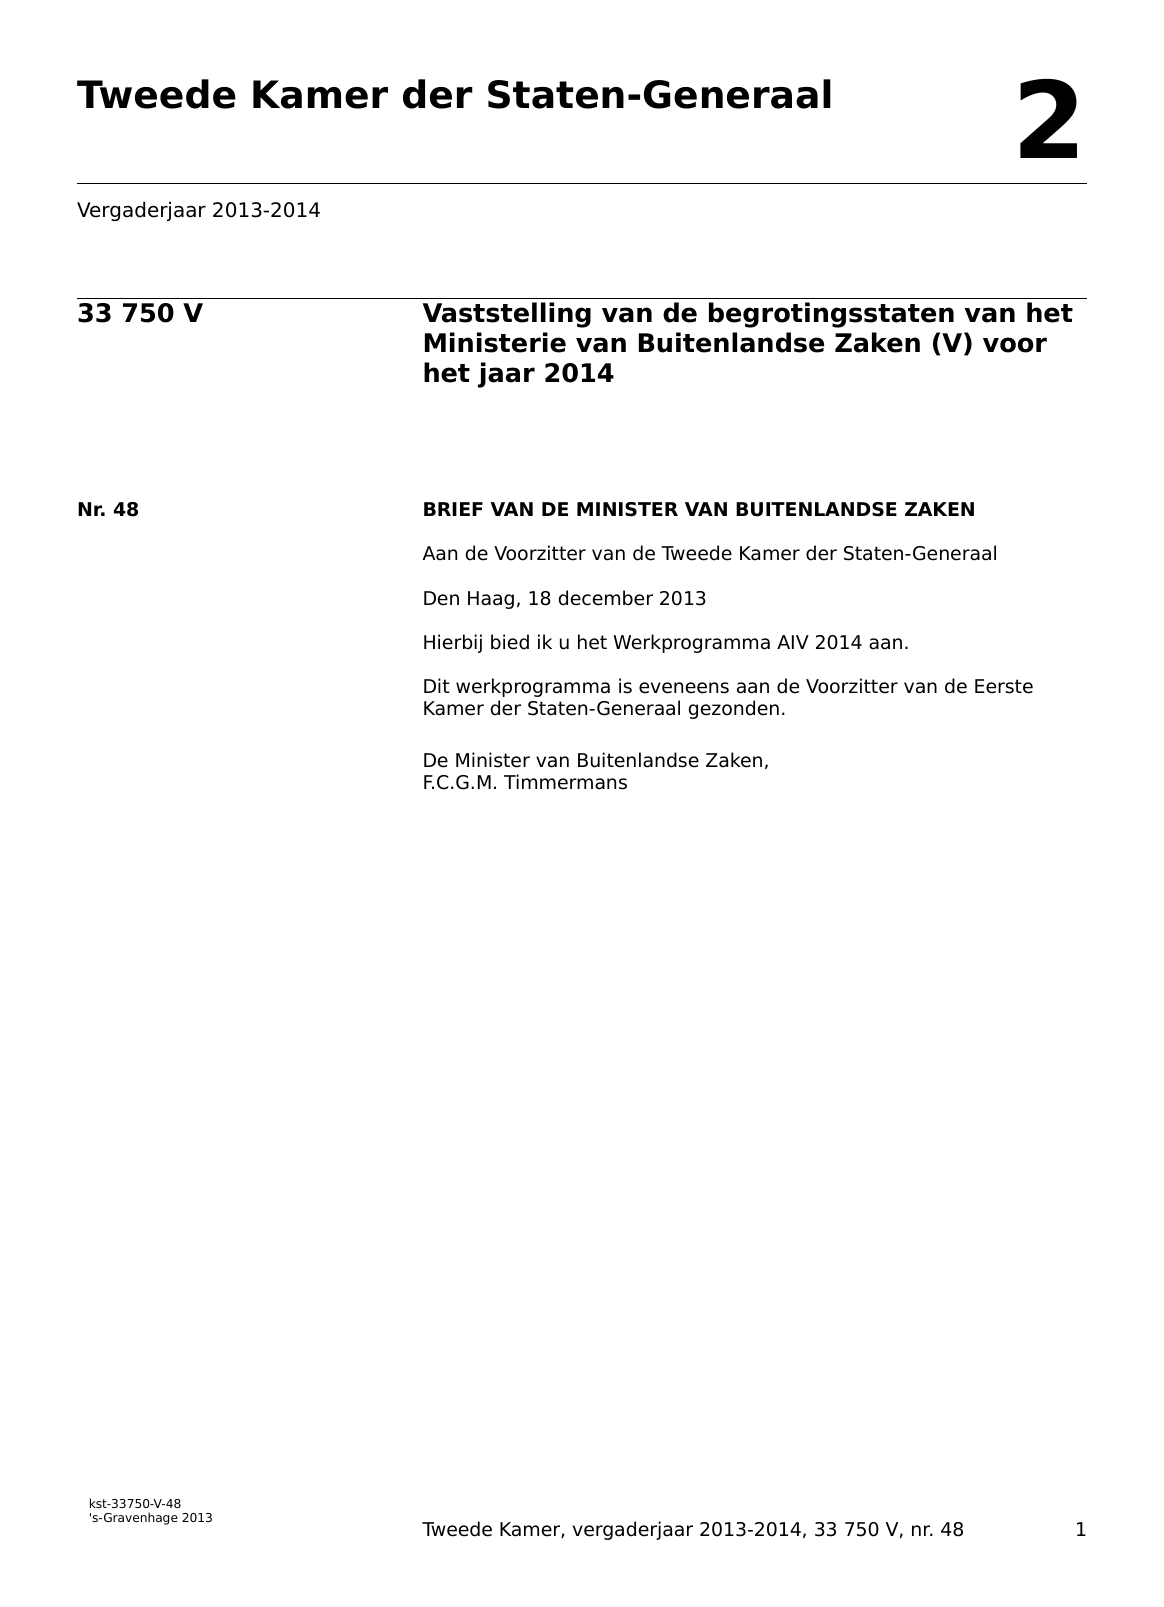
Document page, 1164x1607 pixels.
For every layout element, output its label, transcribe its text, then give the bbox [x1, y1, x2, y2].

text Den Haag, 18 december 2013 [422, 587, 1087, 609]
table_cell Vergaderjaar 2013-2014 [77, 184, 1087, 298]
table_header Tweede Kamer der Staten-Generaal [77, 59, 886, 183]
subtitle 33 750 V Vaststelling van de begrotingsstaten van het Ministerie van Buitenlandse Zaken (V) voor het jaar 2014 [77, 299, 1087, 388]
text Hierbij bied ik u het Werkprogramma AIV 2014 aan. [422, 632, 1087, 653]
text Aan de Voorzitter van de Tweede Kamer der Staten-Generaal [422, 543, 1087, 565]
text kst-33750-V-48 [88, 1497, 323, 1511]
text 's-Gravenhage 2013 [88, 1511, 323, 1525]
text De Minister van Buitenlandse Zaken, F.C.G.M. Timmermans [422, 750, 1087, 794]
table_header 2 [886, 59, 1087, 183]
text Dit werkprogramma is eveneens aan de Voorzitter van de Eerste Kamer der Staten-Generaal gezonden. [422, 676, 1087, 720]
subtitle Nr. 48 BRIEF VAN DE MINISTER VAN BUITENLANDSE ZAKEN [77, 499, 1087, 521]
